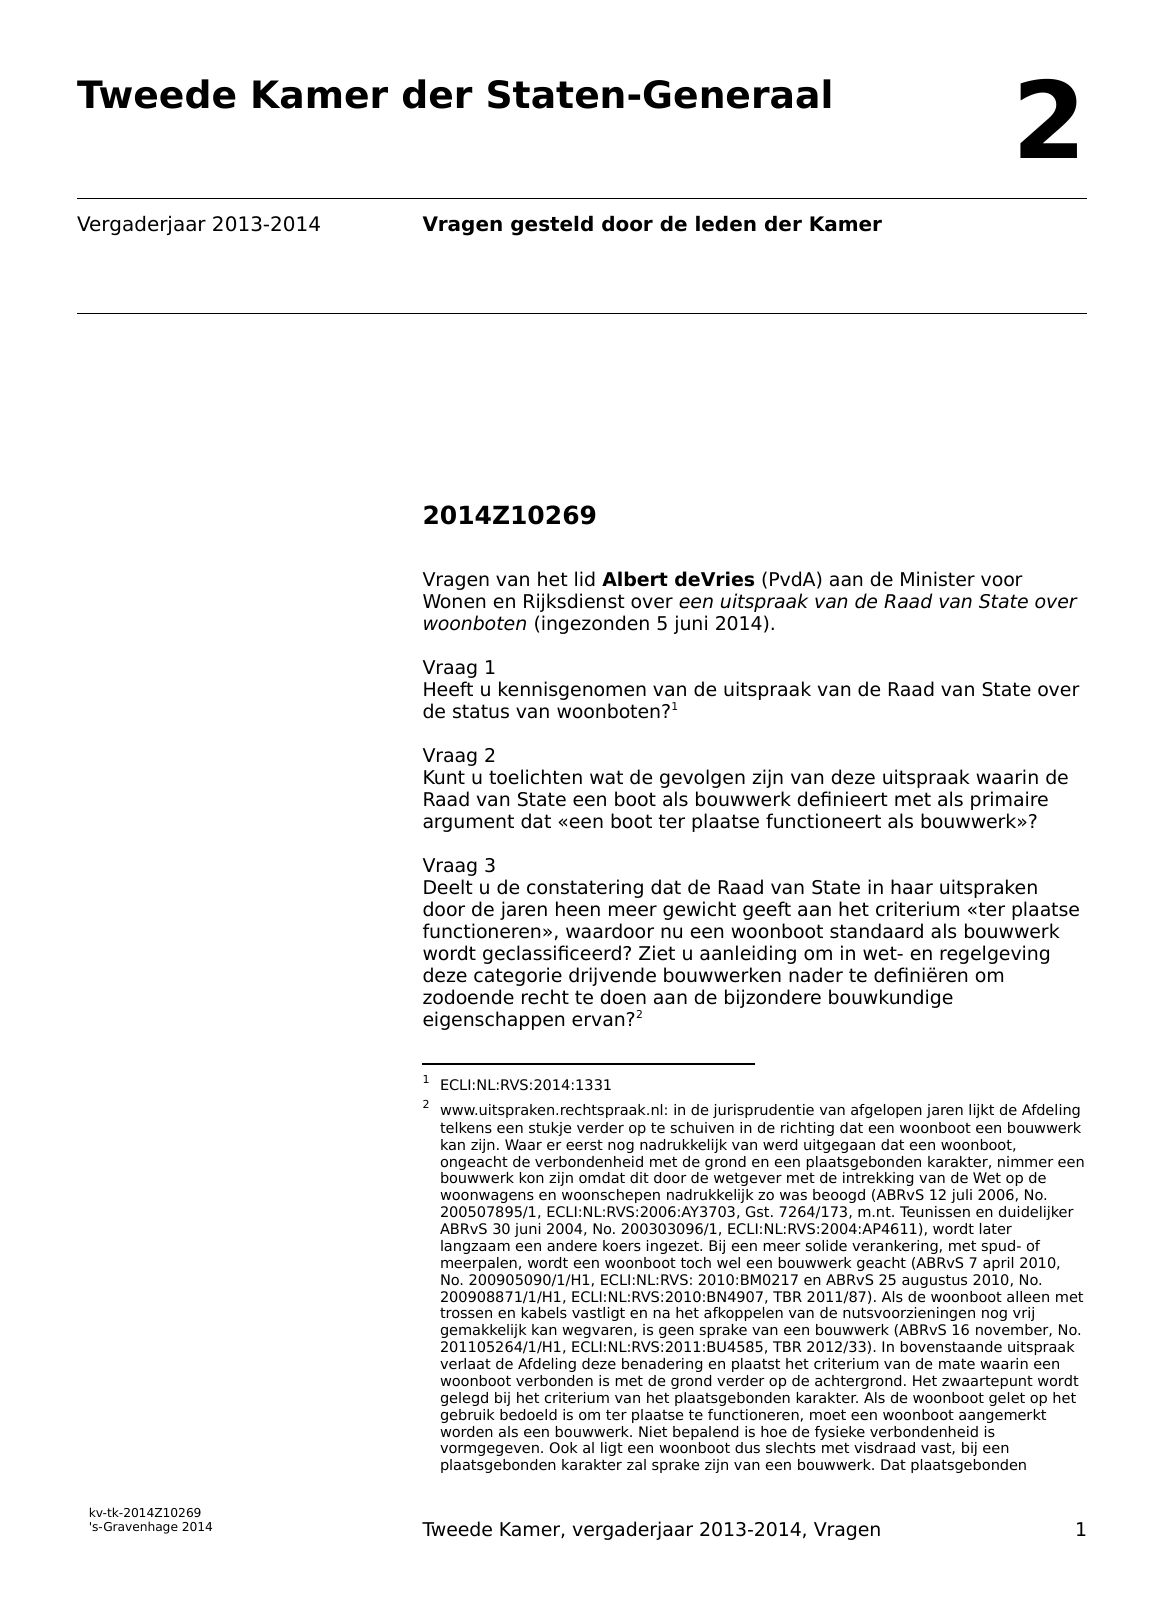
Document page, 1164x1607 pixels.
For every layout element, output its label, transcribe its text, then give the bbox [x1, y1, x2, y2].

text 2014Z10269 [422, 501, 1087, 531]
table_header 2 [886, 59, 1087, 198]
text 's-Gravenhage 2014 [88, 1520, 323, 1534]
table_header Tweede Kamer der Staten-Generaal [77, 59, 886, 198]
text kv-tk-2014Z10269 [88, 1506, 323, 1520]
text Vragen van het lid Albert deVries (PvdA) aan de Minister voor Wonen en Rijksdienst over een uitspraak van de Raad van State over woonboten (ingezonden 5 juni 2014). [422, 569, 1087, 635]
table_cell Vragen gesteld door de leden der Kamer [422, 199, 1087, 313]
text ECLI:NL:RVS:2014:1331 [422, 1073, 1087, 1095]
text Vraag 2 [422, 745, 1087, 767]
text www.uitspraken.rechtspraak.nl: in de jurisprudentie van afgelopen jaren lijkt de Afdeling telkens een stukje verder op te schuiven in de richting dat een woonboot een bouwwerk kan zijn. Waar er eerst nog nadrukkelijk van werd uitgegaan dat een woonboot, ongeacht de verbondenheid met de grond en een plaatsgebonden karakter, nimmer een bouwwerk kon zijn omdat dit door de wetgever met de intrekking van de Wet op de woonwagens en woonschepen nadrukkelijk zo was beoogd (ABRvS 12 juli 2006, No. 200507895/1, ECLI:NL:RVS:2006:AY3703, Gst. 7264/173, m.nt. Teunissen en duidelijker ABRvS 30 juni 2004, No. 200303096/1, ECLI:NL:RVS:2004:AP4611), wordt later langzaam een andere koers ingezet. Bij een meer solide verankering, met spud- of meerpalen, wordt een woonboot toch wel een bouwwerk geacht (ABRvS 7 april 2010, No. 200905090/1/H1, ECLI:NL:RVS: 2010:BM0217 en ABRvS 25 augustus 2010, No. 200908871/1/H1, ECLI:NL:RVS:2010:BN4907, TBR 2011/87). Als de woonboot alleen met trossen en kabels vastligt en na het afkoppelen van de nutsvoorzieningen nog vrij gemakkelijk kan wegvaren, is geen sprake van een bouwwerk (ABRvS 16 november, No. 201105264/1/H1, ECLI:NL:RVS:2011:BU4585, TBR 2012/33). In bovenstaande uitspraak verlaat de Afdeling deze benadering en plaatst het criterium van de mate waarin een woonboot verbonden is met de grond verder op de achtergrond. Het zwaartepunt wordt gelegd bij het criterium van het plaatsgebonden karakter. Als de woonboot gelet op het gebruik bedoeld is om ter plaatse te functioneren, moet een woonboot aangemerkt worden als een bouwwerk. Niet bepalend is hoe de fysieke verbondenheid is vormgegeven. Ook al ligt een woonboot dus slechts met visdraad vast, bij een plaatsgebonden karakter zal sprake zijn van een bouwwerk. Dat plaatsgebonden [422, 1098, 1087, 1474]
table_cell Vergaderjaar 2013-2014 [77, 199, 422, 313]
text Vraag 1 [422, 657, 1087, 679]
text Kunt u toelichten wat de gevolgen zijn van deze uitspraak waarin de Raad van State een boot als bouwwerk definieert met als primaire argument dat «een boot ter plaatse functioneert als bouwwerk»? [422, 767, 1087, 833]
text Vraag 3 [422, 855, 1087, 877]
text Heeft u kennisgenomen van de uitspraak van de Raad van State over de status van woonboten? [422, 679, 1087, 723]
text Deelt u de constatering dat de Raad van State in haar uitspraken door de jaren heen meer gewicht geeft aan het criterium «ter plaatse functioneren», waardoor nu een woonboot standaard als bouwwerk wordt geclassificeerd? Ziet u aanleiding om in wet- en regelgeving deze categorie drijvende bouwwerken nader te definiëren om zodoende recht te doen aan de bijzondere bouwkundige eigenschappen ervan? [422, 877, 1087, 1031]
